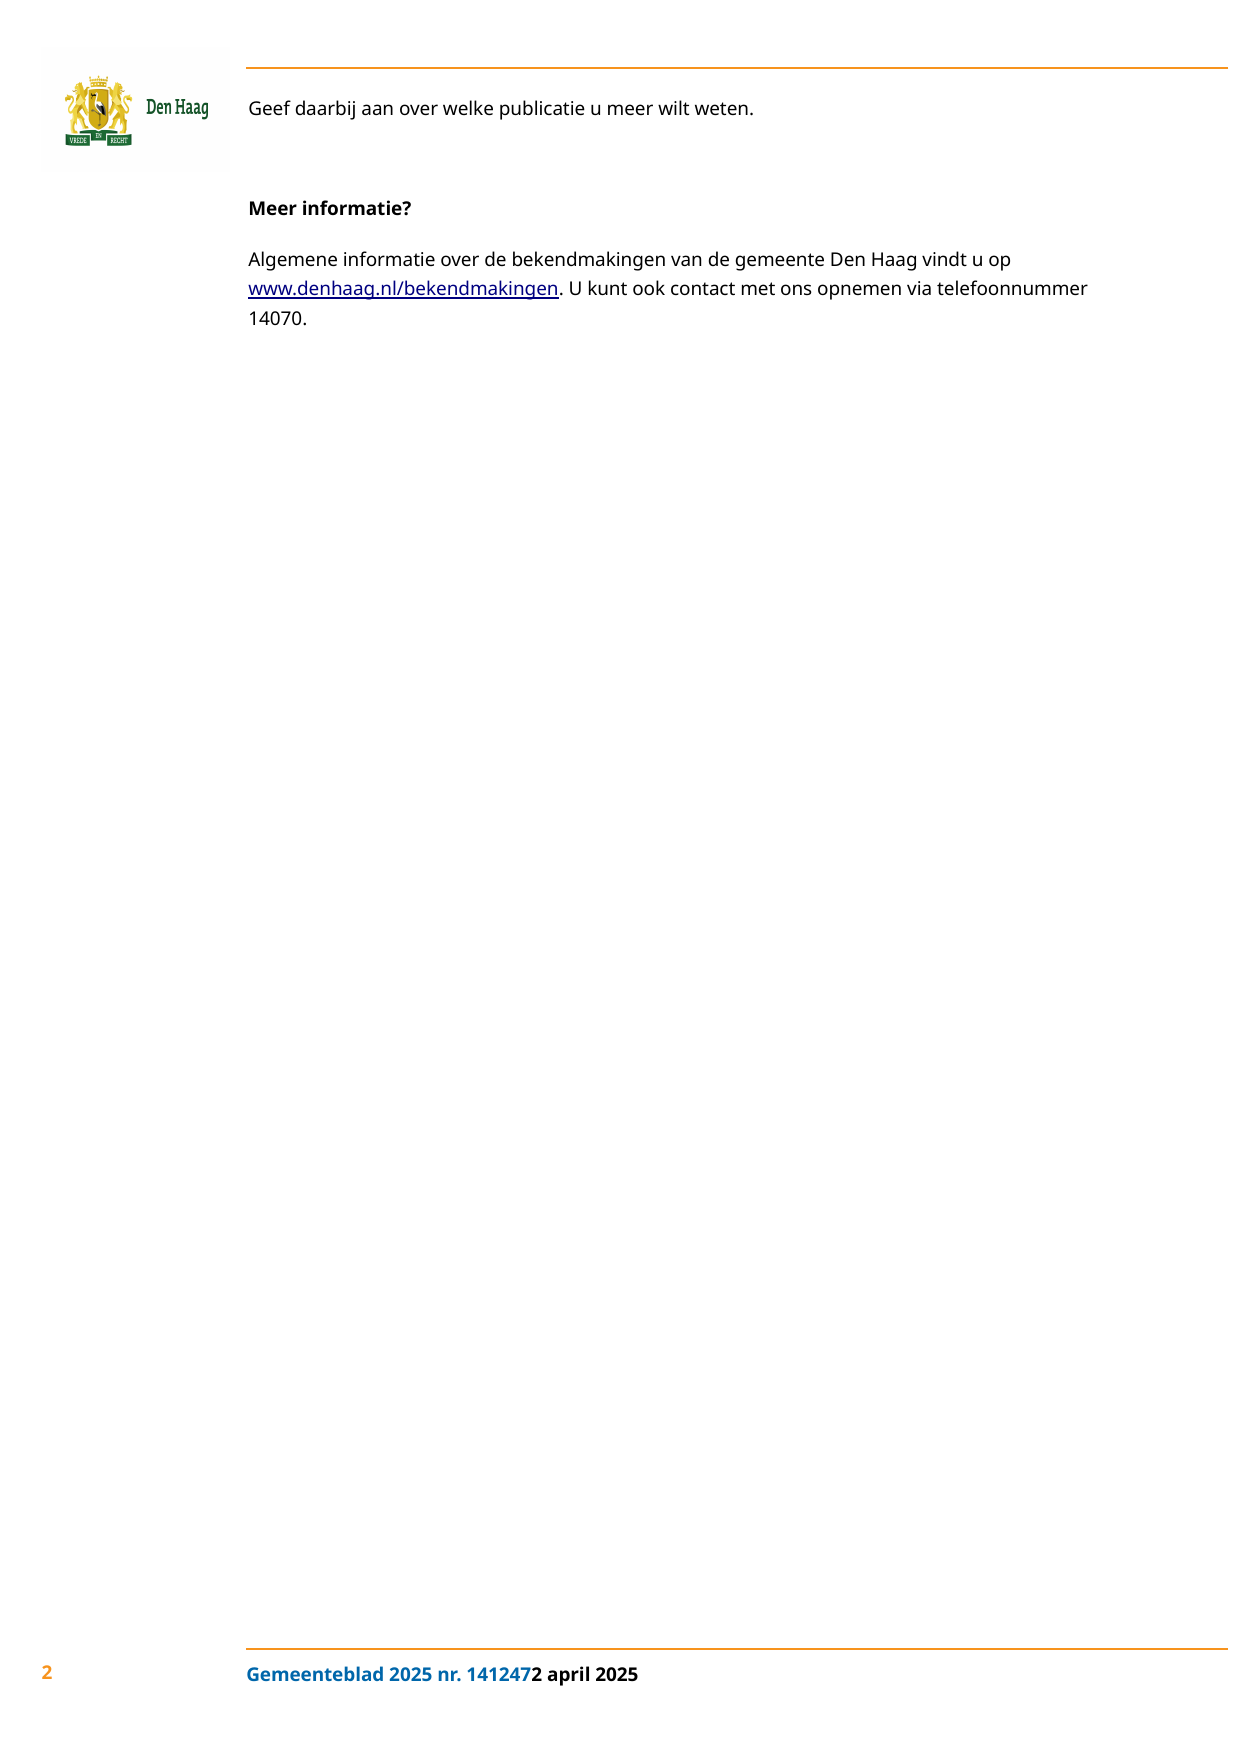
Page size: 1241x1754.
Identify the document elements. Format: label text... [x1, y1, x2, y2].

text Meer informatie? [248, 196, 1152, 221]
picture [41, 47, 231, 172]
text Geef daarbij aan over welke publicatie u meer wilt weten. [248, 95, 1152, 121]
text Algemene informatie over de bekendmakingen van de gemeente Den Haag vindt u op www.denhaag.nl/bekendmakingen. U kunt ook contact met ons opnemen via telefoonnummer 14070. [248, 246, 1152, 331]
